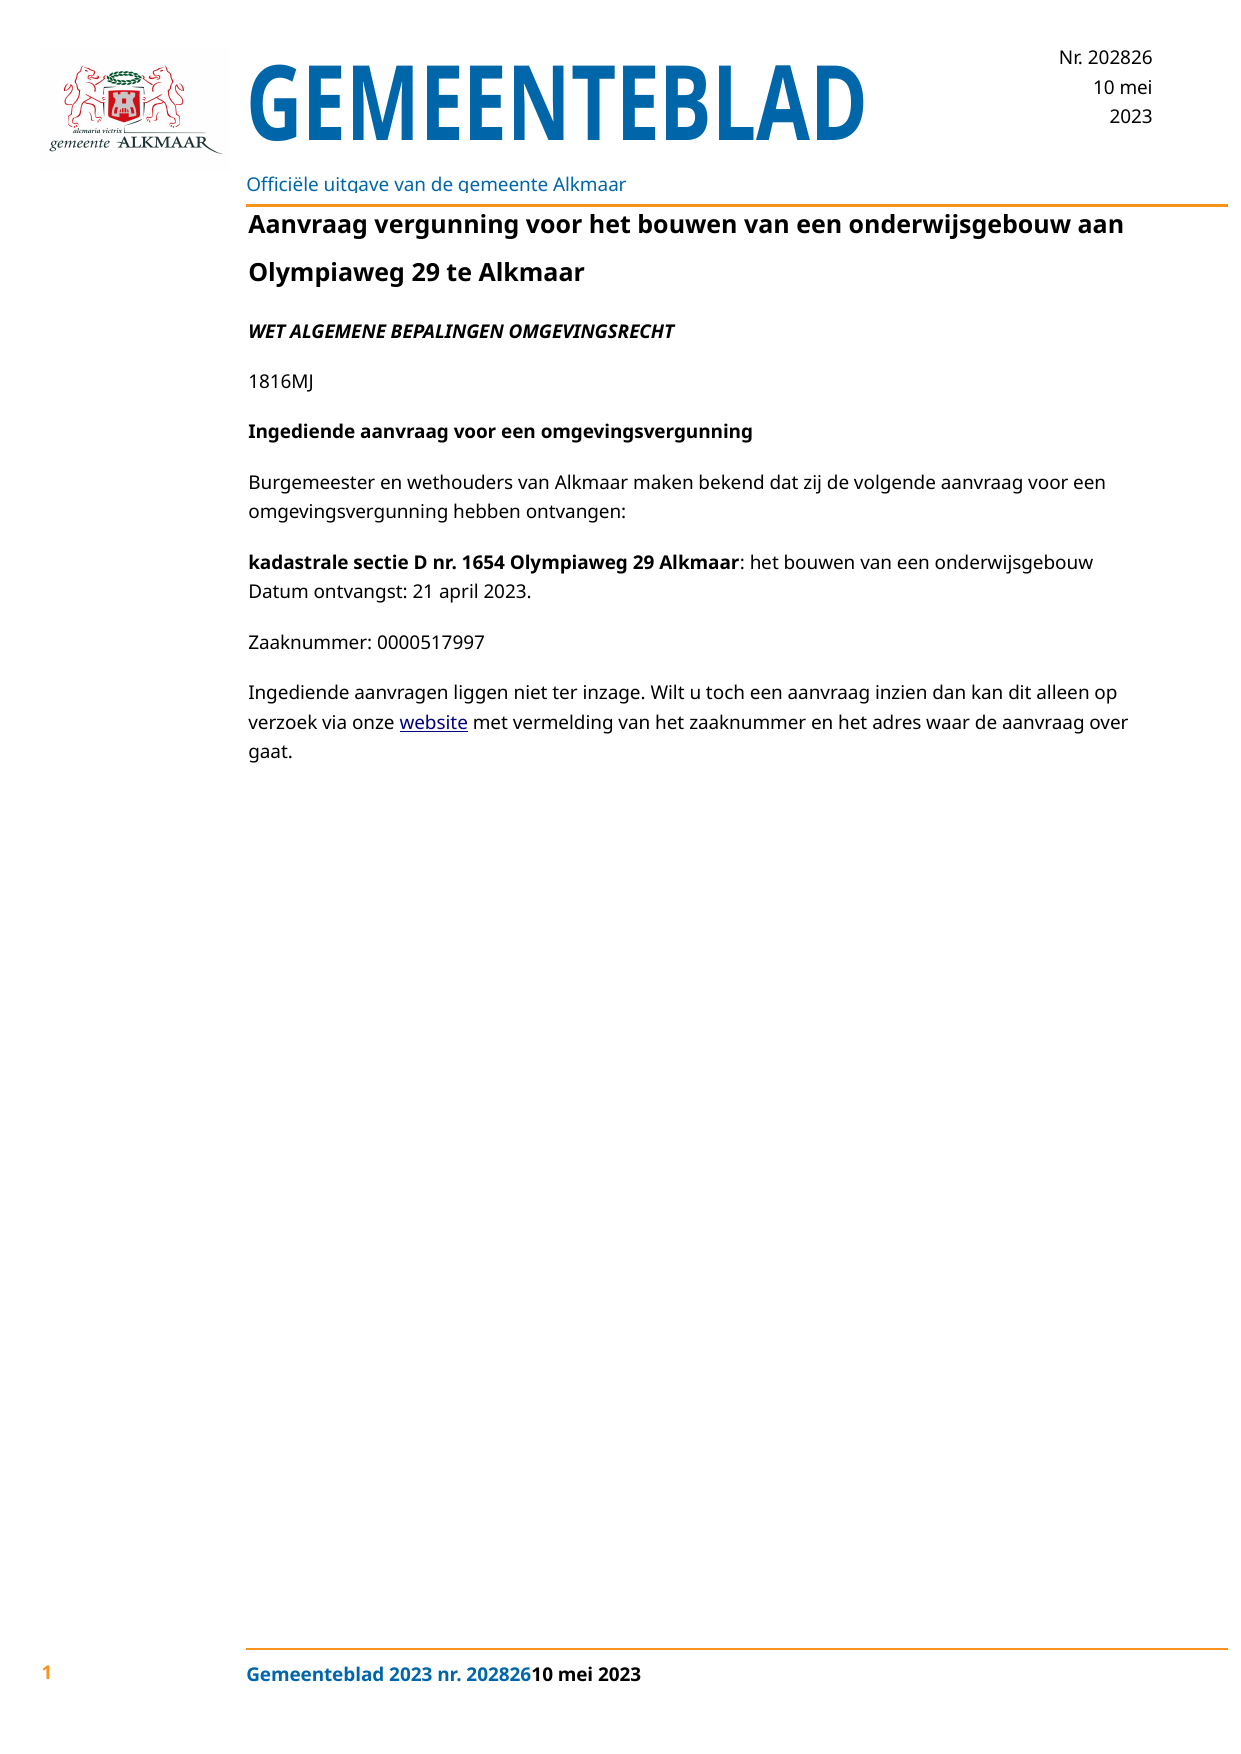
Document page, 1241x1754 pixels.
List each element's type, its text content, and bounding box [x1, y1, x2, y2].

text WET ALGEMENE BEPALINGEN OMGEVINGSRECHT [248, 318, 1152, 344]
picture [41, 47, 231, 172]
text Zaaknummer: 0000517997 [248, 629, 1152, 655]
text Aanvraag vergunning voor het bouwen van een onderwijsgebouw aan Olympiaweg 29 te Alkmaar [248, 207, 1152, 288]
text Ingediende aanvragen liggen niet ter inzage. Wilt u toch een aanvraag inzien dan kan dit alleen op verzoek via onze website met vermelding van het zaaknummer en het adres waar de aanvraag over gaat. [248, 679, 1152, 764]
text Burgemeester en wethouders van Alkmaar maken bekend dat zij de volgende aanvraag voor een omgevingsvergunning hebben ontvangen: [248, 469, 1152, 524]
text kadastrale sectie D nr. 1654 Olympiaweg 29 Alkmaar: het bouwen van een onderwijsgebouw Datum ontvangst: 21 april 2023. [248, 549, 1152, 604]
text 1816MJ [248, 368, 1152, 394]
text Ingediende aanvraag voor een omgevingsvergunning [248, 419, 1152, 444]
